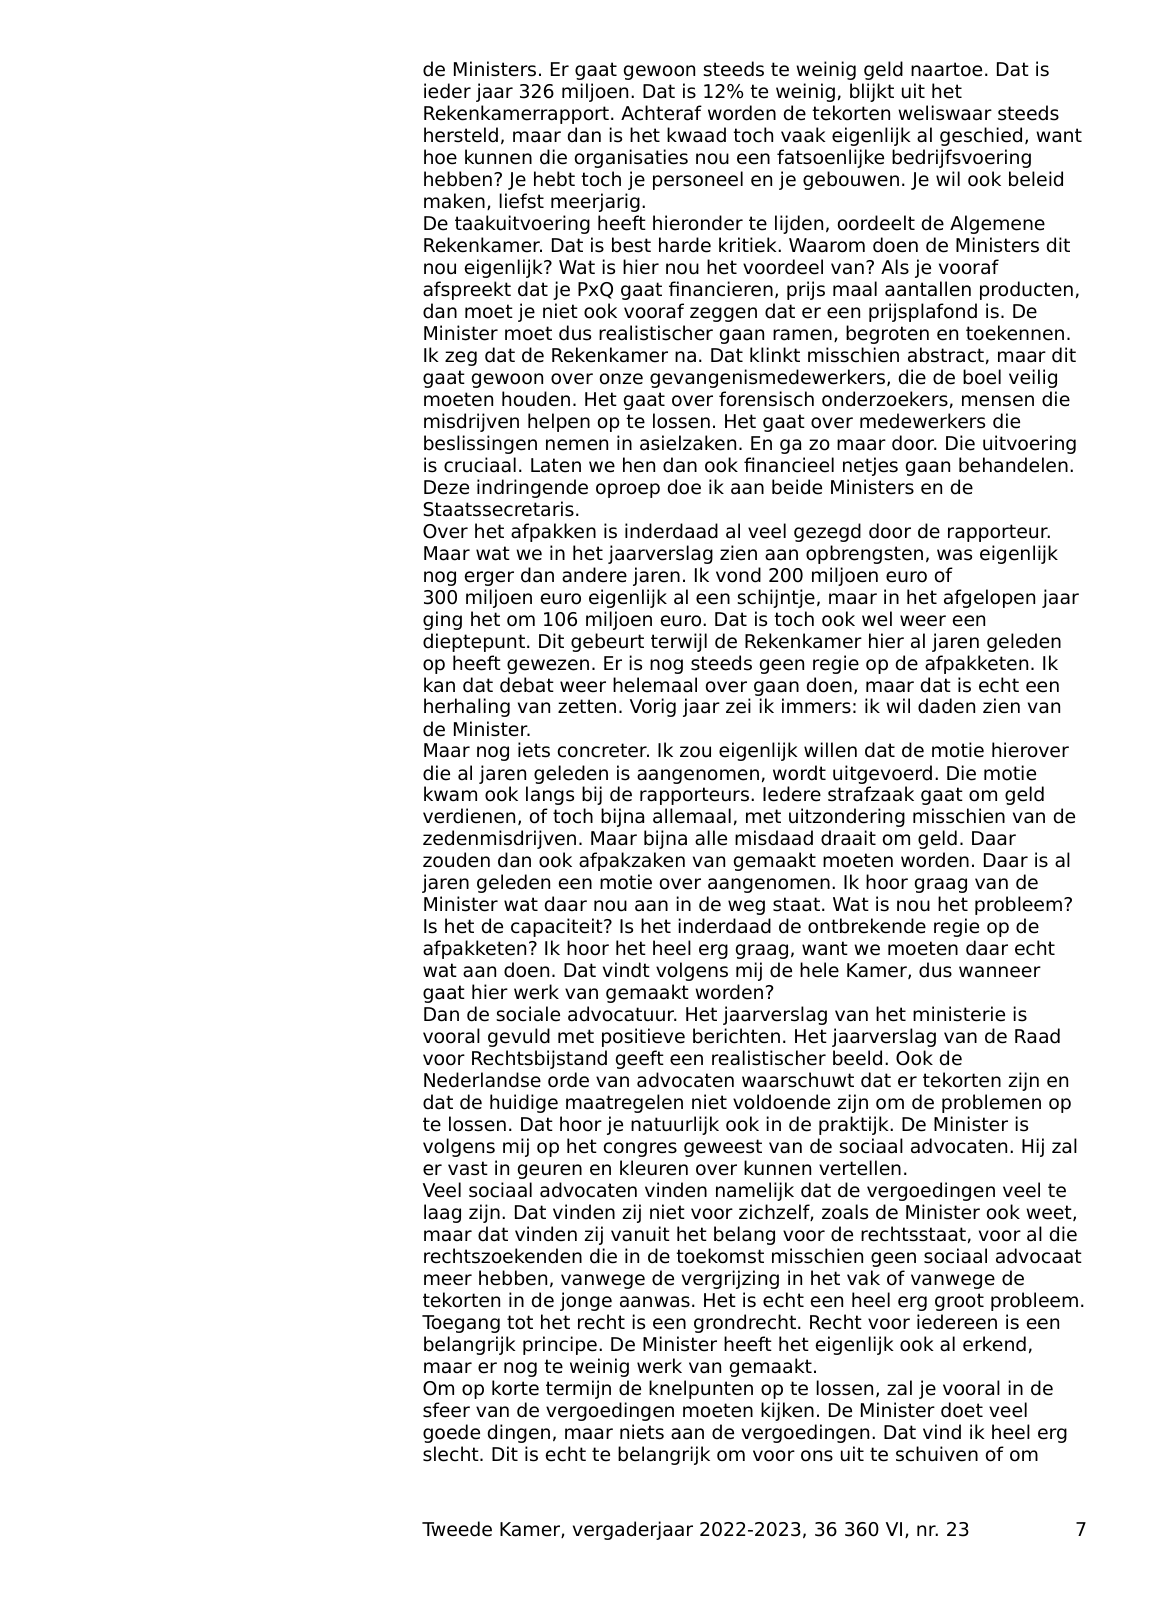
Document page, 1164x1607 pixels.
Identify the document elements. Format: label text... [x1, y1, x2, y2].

text Dan de sociale advocatuur. Het jaarverslag van het ministerie is vooral gevuld met positieve berichten. Het jaarverslag van de Raad voor Rechtsbijstand geeft een realistischer beeld. Ook de Nederlandse orde van advocaten waarschuwt dat er tekorten zijn en dat de huidige maatregelen niet voldoende zijn om de problemen op te lossen. Dat hoor je natuurlijk ook in de praktijk. De Minister is volgens mij op het congres geweest van de sociaal advocaten. Hij zal er vast in geuren en kleuren over kunnen vertellen. [422, 1004, 1087, 1180]
text Maar nog iets concreter. Ik zou eigenlijk willen dat de motie hierover die al jaren geleden is aangenomen, wordt uitgevoerd. Die motie kwam ook langs bij de rapporteurs. Iedere strafzaak gaat om geld verdienen, of toch bijna allemaal, met uitzondering misschien van de zedenmisdrijven. Maar bijna alle misdaad draait om geld. Daar zouden dan ook afpakzaken van gemaakt moeten worden. Daar is al jaren geleden een motie over aangenomen. Ik hoor graag van de Minister wat daar nou aan in de weg staat. Wat is nou het probleem? Is het de capaciteit? Is het inderdaad de ontbrekende regie op de afpakketen? Ik hoor het heel erg graag, want we moeten daar echt wat aan doen. Dat vindt volgens mij de hele Kamer, dus wanneer gaat hier werk van gemaakt worden? [422, 740, 1087, 1004]
text De taakuitvoering heeft hieronder te lijden, oordeelt de Algemene Rekenkamer. Dat is best harde kritiek. Waarom doen de Ministers dit nou eigenlijk? Wat is hier nou het voordeel van? Als je vooraf afspreekt dat je PxQ gaat financieren, prijs maal aantallen producten, dan moet je niet ook vooraf zeggen dat er een prijsplafond is. De Minister moet dus realistischer gaan ramen, begroten en toekennen. Ik zeg dat de Rekenkamer na. Dat klinkt misschien abstract, maar dit gaat gewoon over onze gevangenismedewerkers, die de boel veilig moeten houden. Het gaat over forensisch onderzoekers, mensen die misdrijven helpen op te lossen. Het gaat over medewerkers die beslissingen nemen in asielzaken. En ga zo maar door. Die uitvoering is cruciaal. Laten we hen dan ook financieel netjes gaan behandelen. Deze indringende oproep doe ik aan beide Ministers en de Staatssecretaris. [422, 213, 1087, 521]
text Veel sociaal advocaten vinden namelijk dat de vergoedingen veel te laag zijn. Dat vinden zij niet voor zichzelf, zoals de Minister ook weet, maar dat vinden zij vanuit het belang voor de rechtsstaat, voor al die rechtszoekenden die in de toekomst misschien geen sociaal advocaat meer hebben, vanwege de vergrijzing in het vak of vanwege de tekorten in de jonge aanwas. Het is echt een heel erg groot probleem. Toegang tot het recht is een grondrecht. Recht voor iedereen is een belangrijk principe. De Minister heeft het eigenlijk ook al erkend, maar er nog te weinig werk van gemaakt. [422, 1180, 1087, 1378]
text Over het afpakken is inderdaad al veel gezegd door de rapporteur. Maar wat we in het jaarverslag zien aan opbrengsten, was eigenlijk nog erger dan andere jaren. Ik vond 200 miljoen euro of 300 miljoen euro eigenlijk al een schijntje, maar in het afgelopen jaar ging het om 106 miljoen euro. Dat is toch ook wel weer een dieptepunt. Dit gebeurt terwijl de Rekenkamer hier al jaren geleden op heeft gewezen. Er is nog steeds geen regie op de afpakketen. Ik kan dat debat weer helemaal over gaan doen, maar dat is echt een herhaling van zetten. Vorig jaar zei ik immers: ik wil daden zien van de Minister. [422, 521, 1087, 740]
text Om op korte termijn de knelpunten op te lossen, zal je vooral in de sfeer van de vergoedingen moeten kijken. De Minister doet veel goede dingen, maar niets aan de vergoedingen. Dat vind ik heel erg slecht. Dit is echt te belangrijk om voor ons uit te schuiven of om [422, 1378, 1087, 1466]
text de Ministers. Er gaat gewoon steeds te weinig geld naartoe. Dat is ieder jaar 326 miljoen. Dat is 12% te weinig, blijkt uit het Rekenkamerrapport. Achteraf worden de tekorten weliswaar steeds hersteld, maar dan is het kwaad toch vaak eigenlijk al geschied, want hoe kunnen die organisaties nou een fatsoenlijke bedrijfsvoering hebben? Je hebt toch je personeel en je gebouwen. Je wil ook beleid maken, liefst meerjarig. [422, 59, 1087, 213]
